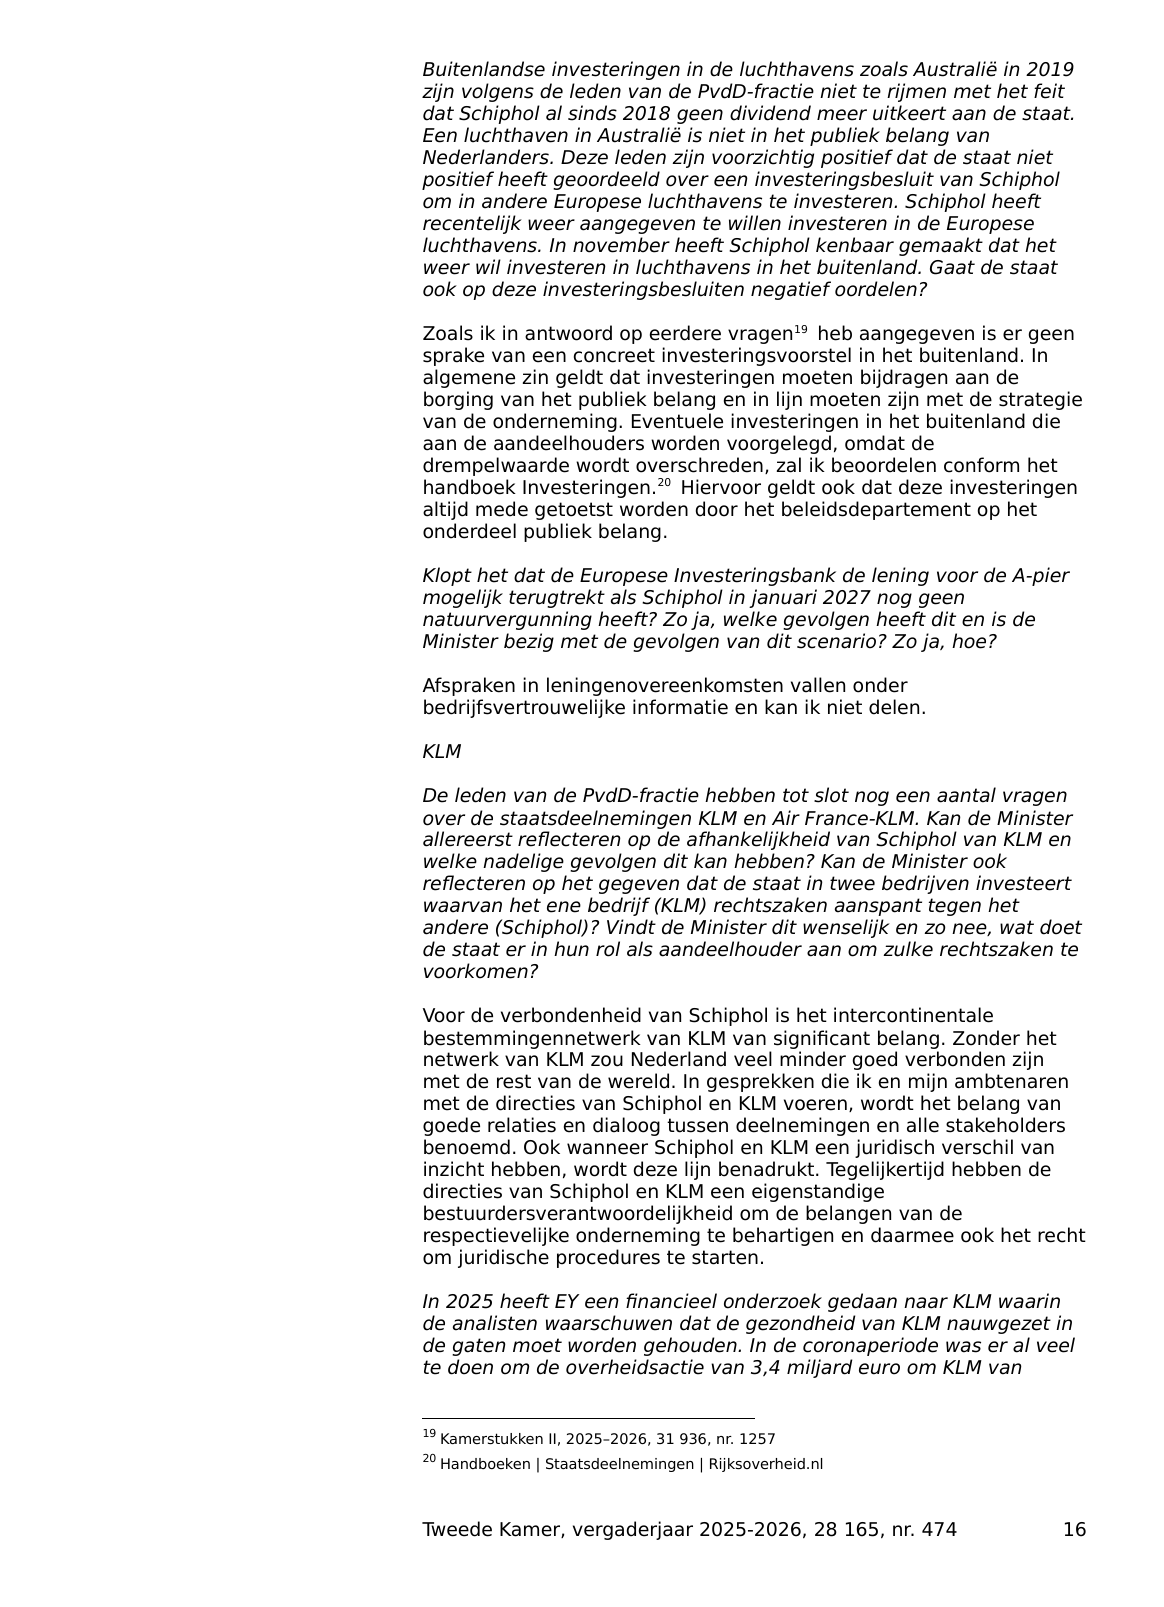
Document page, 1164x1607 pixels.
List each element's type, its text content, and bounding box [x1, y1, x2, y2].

text Handboeken | Staatsdeelnemingen | Rijksoverheid.nl [422, 1452, 1087, 1474]
text Zoals ik in antwoord op eerdere vragen heb aangegeven is er geen sprake van een concreet investeringsvoorstel in het buitenland. In algemene zin geldt dat investeringen moeten bijdragen aan de borging van het publiek belang en in lijn moeten zijn met de strategie van de onderneming. Eventuele investeringen in het buitenland die aan de aandeelhouders worden voorgelegd, omdat de drempelwaarde wordt overschreden, zal ik beoordelen conform het handboek Investeringen. Hiervoor geldt ook dat deze investeringen altijd mede getoetst worden door het beleidsdepartement op het onderdeel publiek belang. [422, 323, 1087, 543]
text De leden van de PvdD-fractie hebben tot slot nog een aantal vragen over de staatsdeelnemingen KLM en Air France-KLM. Kan de Minister allereerst reflecteren op de afhankelijkheid van Schiphol van KLM en welke nadelige gevolgen dit kan hebben? Kan de Minister ook reflecteren op het gegeven dat de staat in twee bedrijven investeert waarvan het ene bedrijf (KLM) rechtszaken aanspant tegen het andere (Schiphol)? Vindt de Minister dit wenselijk en zo nee, wat doet de staat er in hun rol als aandeelhouder aan om zulke rechtszaken te voorkomen? [422, 785, 1087, 983]
subtitle KLM [422, 741, 1087, 763]
text Kamerstukken II, 2025–2026, 31 936, nr. 1257 [422, 1427, 1087, 1449]
text Afspraken in leningenovereenkomsten vallen onder bedrijfsvertrouwelijke informatie en kan ik niet delen. [422, 675, 1087, 719]
text Klopt het dat de Europese Investeringsbank de lening voor de A-pier mogelijk terugtrekt als Schiphol in januari 2027 nog geen natuurvergunning heeft? Zo ja, welke gevolgen heeft dit en is de Minister bezig met de gevolgen van dit scenario? Zo ja, hoe? [422, 565, 1087, 653]
text Buitenlandse investeringen in de luchthavens zoals Australië in 2019 zijn volgens de leden van de PvdD-fractie niet te rijmen met het feit dat Schiphol al sinds 2018 geen dividend meer uitkeert aan de staat. Een luchthaven in Australië is niet in het publiek belang van Nederlanders. Deze leden zijn voorzichtig positief dat de staat niet positief heeft geoordeeld over een investeringsbesluit van Schiphol om in andere Europese luchthavens te investeren. Schiphol heeft recentelijk weer aangegeven te willen investeren in de Europese luchthavens. In november heeft Schiphol kenbaar gemaakt dat het weer wil investeren in luchthavens in het buitenland. Gaat de staat ook op deze investeringsbesluiten negatief oordelen? [422, 59, 1087, 301]
text In 2025 heeft EY een financieel onderzoek gedaan naar KLM waarin de analisten waarschuwen dat de gezondheid van KLM nauwgezet in de gaten moet worden gehouden. In de coronaperiode was er al veel te doen om de overheidsactie van 3,4 miljard euro om KLM van [422, 1291, 1087, 1379]
text Voor de verbondenheid van Schiphol is het intercontinentale bestemmingennetwerk van KLM van significant belang. Zonder het netwerk van KLM zou Nederland veel minder goed verbonden zijn met de rest van de wereld. In gesprekken die ik en mijn ambtenaren met de directies van Schiphol en KLM voeren, wordt het belang van goede relaties en dialoog tussen deelnemingen en alle stakeholders benoemd. Ook wanneer Schiphol en KLM een juridisch verschil van inzicht hebben, wordt deze lijn benadrukt. Tegelijkertijd hebben de directies van Schiphol en KLM een eigenstandige bestuurdersverantwoordelijkheid om de belangen van de respectievelijke onderneming te behartigen en daarmee ook het recht om juridische procedures te starten. [422, 1005, 1087, 1269]
